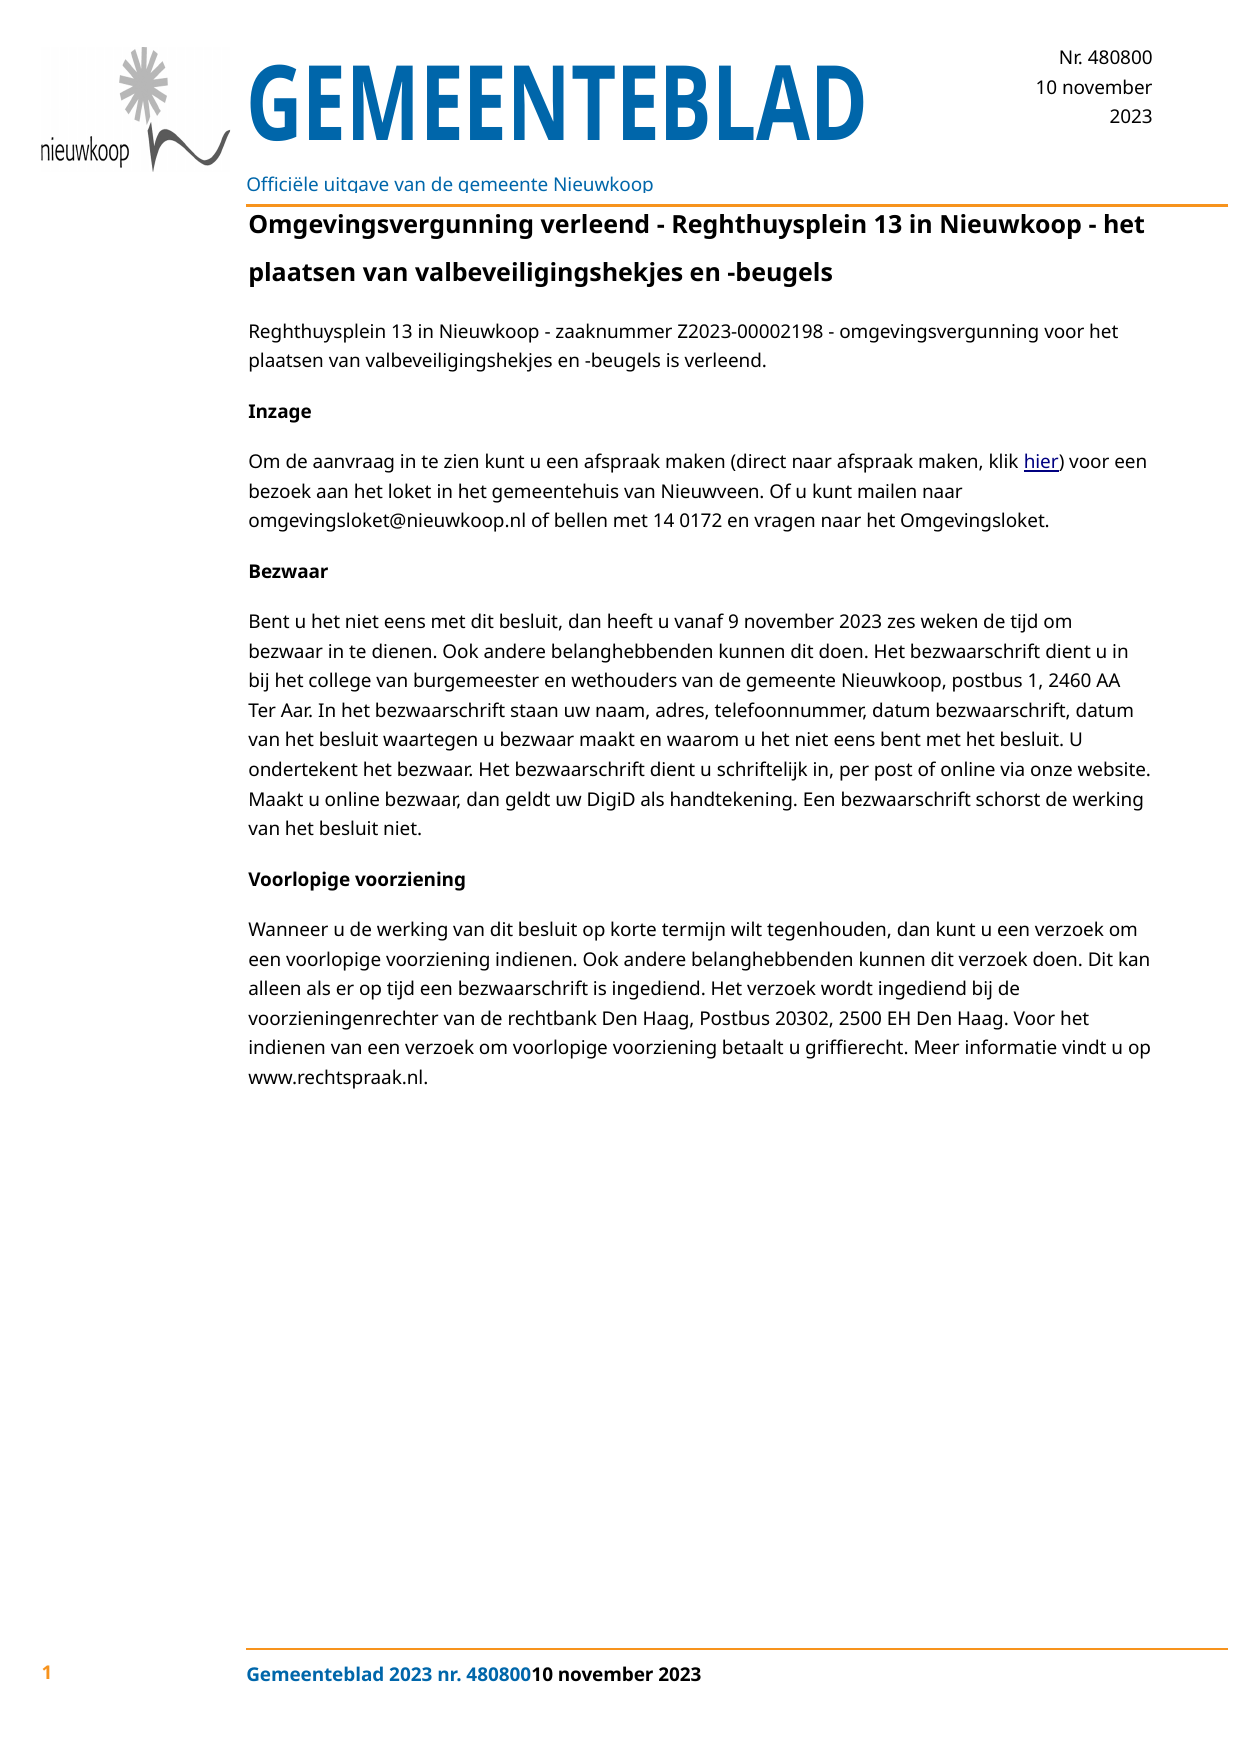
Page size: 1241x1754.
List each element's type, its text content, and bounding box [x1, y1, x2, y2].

text Inzage [248, 398, 1152, 424]
text Om de aanvraag in te zien kunt u een afspraak maken (direct naar afspraak maken, klik hier) voor een bezoek aan het loket in het gemeentehuis van Nieuwveen. Of u kunt mailen naar omgevingsloket@nieuwkoop.nl of bellen met 14 0172 en vragen naar het Omgevingsloket. [248, 448, 1152, 533]
picture [41, 47, 231, 172]
text Wanneer u de werking van dit besluit op korte termijn wilt tegenhouden, dan kunt u een verzoek om een voorlopige voorziening indienen. Ook andere belanghebbenden kunnen dit verzoek doen. Dit kan alleen als er op tijd een bezwaarschrift is ingediend. Het verzoek wordt ingediend bij de voorzieningenrechter van de rechtbank Den Haag, Postbus 20302, 2500 EH Den Haag. Voor het indienen van een verzoek om voorlopige voorziening betaalt u griffierecht. Meer informatie vindt u op www.rechtspraak.nl. [248, 916, 1152, 1090]
text Bezwaar [248, 558, 1152, 584]
text Voorlopige voorziening [248, 866, 1152, 892]
text Bent u het niet eens met dit besluit, dan heeft u vanaf 9 november 2023 zes weken de tijd om bezwaar in te dienen. Ook andere belanghebbenden kunnen dit doen. Het bezwaarschrift dient u in bij het college van burgemeester en wethouders van de gemeente Nieuwkoop, postbus 1, 2460 AA Ter Aar. In het bezwaarschrift staan uw naam, adres, telefoonnummer, datum bezwaarschrift, datum van het besluit waartegen u bezwaar maakt en waarom u het niet eens bent met het besluit. U ondertekent het bezwaar. Het bezwaarschrift dient u schriftelijk in, per post of online via onze website. Maakt u online bezwaar, dan geldt uw DigiD als handtekening. Een bezwaarschrift schorst de werking van het besluit niet. [248, 608, 1152, 841]
text Omgevingsvergunning verleend - Reghthuysplein 13 in Nieuwkoop - het plaatsen van valbeveiligingshekjes en -beugels [248, 207, 1152, 288]
text Reghthuysplein 13 in Nieuwkoop - zaaknummer Z2023-00002198 - omgevingsvergunning voor het plaatsen van valbeveiligingshekjes en -beugels is verleend. [248, 318, 1152, 373]
